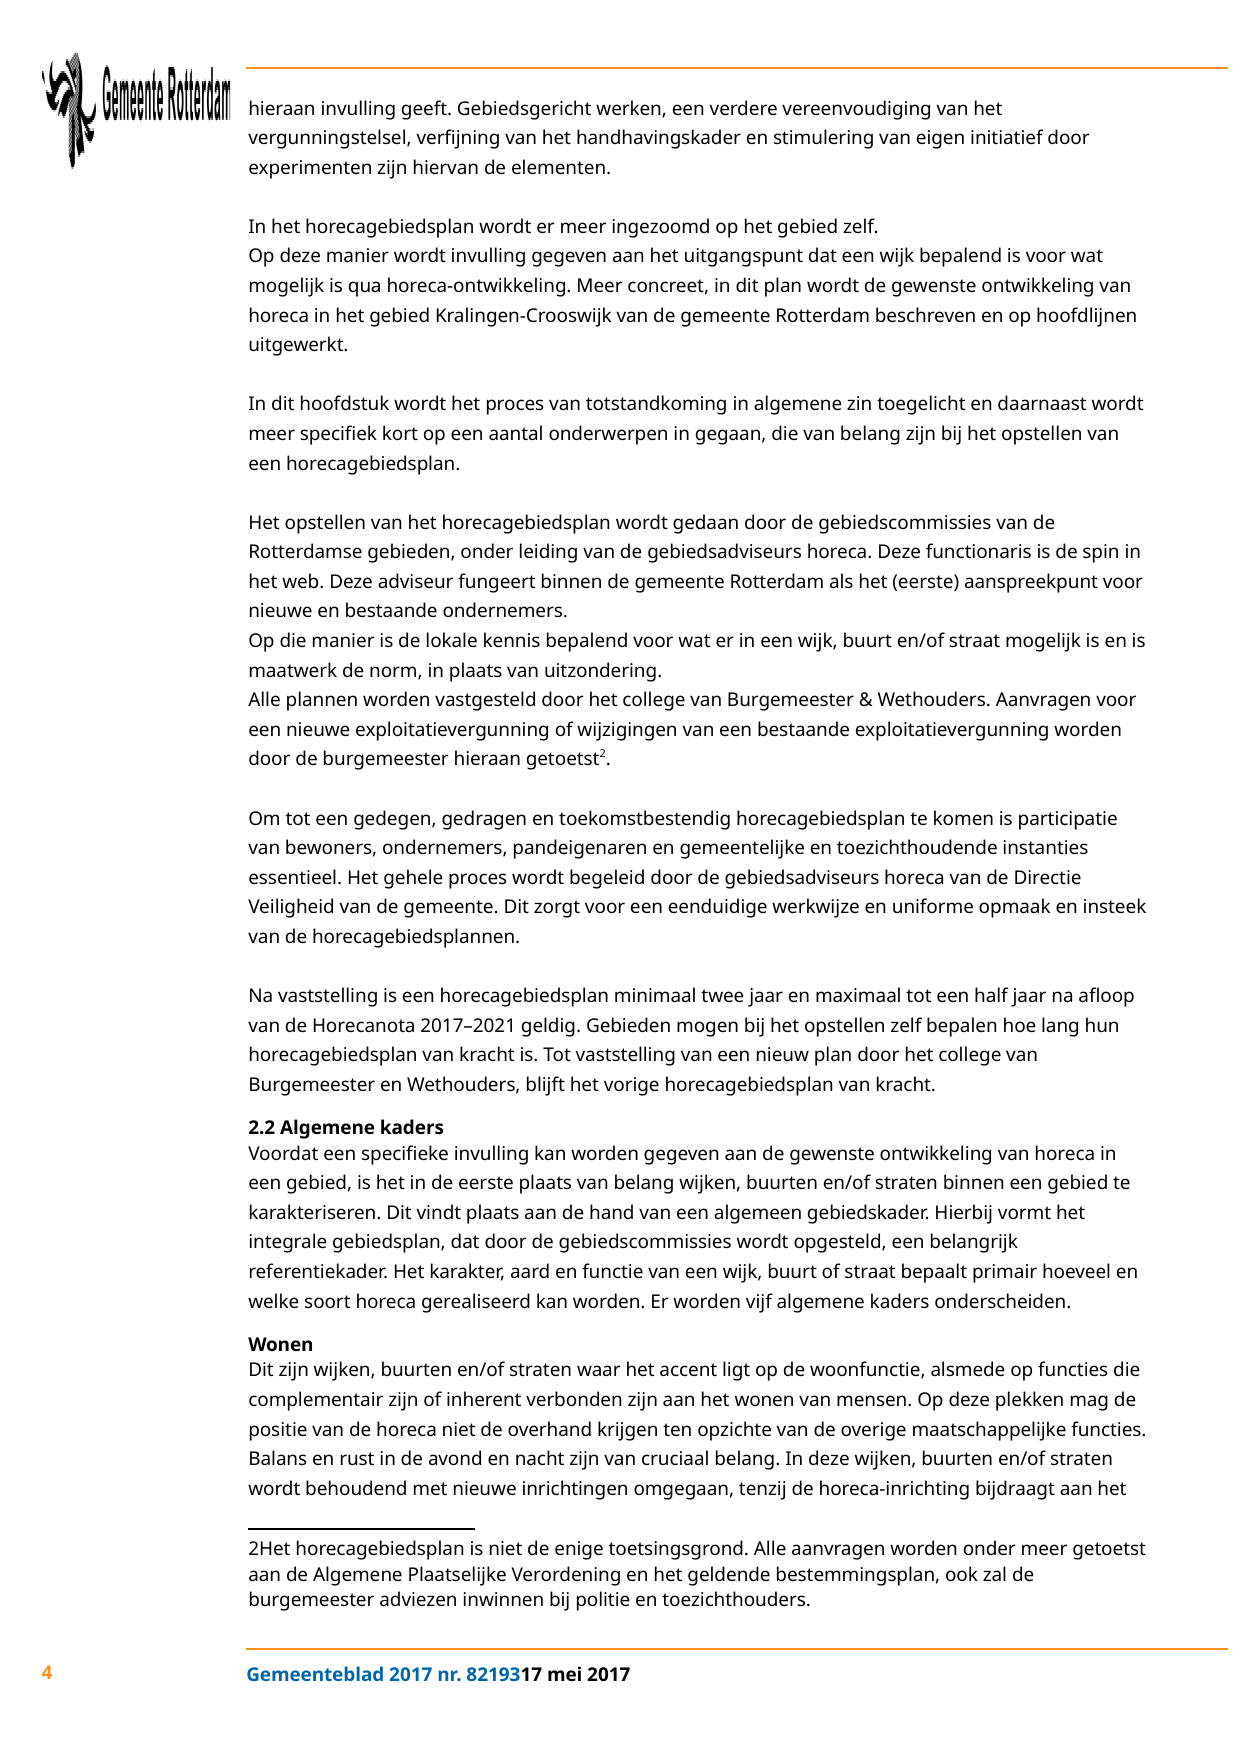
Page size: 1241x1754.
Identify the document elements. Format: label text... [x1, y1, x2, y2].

text Voordat een specifieke invulling kan worden gegeven aan de gewenste ontwikkeling van horeca in een gebied, is het in de eerste plaats van belang wijken, buurten en/of straten binnen een gebied te karakteriseren. Dit vindt plaats aan de hand van een algemeen gebiedskader. Hierbij vormt het integrale gebiedsplan, dat door de gebiedscommissies wordt opgesteld, een belangrijk referentiekader. Het karakter, aard en functie van een wijk, buurt of straat bepaalt primair hoeveel en welke soort horeca gerealiseerd kan worden. Er worden vijf algemene kaders onderscheiden. [248, 1140, 1152, 1313]
text Alle plannen worden vastgesteld door het college van Burgemeester & Wethouders. Aanvragen voor een nieuwe exploitatievergunning of wijzigingen van een bestaande exploitatievergunning worden door de burgemeester hieraan getoetst. [248, 686, 1152, 771]
text Wonen [248, 1331, 1152, 1357]
text Het horecagebiedsplan is niet de enige toetsingsgrond. Alle aanvragen worden onder meer getoetst aan de Algemene Plaatselijke Verordening en het geldende bestemmingsplan, ook zal de burgemeester adviezen inwinnen bij politie en toezichthouders. [248, 1535, 1152, 1612]
text 2.2 Algemene kaders [248, 1114, 1152, 1140]
text Het opstellen van het horecagebiedsplan wordt gedaan door de gebiedscommissies van de Rotterdamse gebieden, onder leiding van de gebiedsadviseurs horeca. Deze functionaris is de spin in het web. Deze adviseur fungeert binnen de gemeente Rotterdam als het (eerste) aanspreekpunt voor nieuwe en bestaande ondernemers. [248, 509, 1152, 623]
text Op die manier is de lokale kennis bepalend voor wat er in een wijk, buurt en/of straat mogelijk is en is maatwerk de norm, in plaats van uitzondering. [248, 627, 1152, 683]
text Om tot een gedegen, gedragen en toekomstbestendig horecagebiedsplan te komen is participatie van bewoners, ondernemers, pandeigenaren en gemeentelijke en toezichthoudende instanties essentieel. Het gehele proces wordt begeleid door de gebiedsadviseurs horeca van de Directie Veiligheid van de gemeente. Dit zorgt voor een eenduidige werkwijze en uniforme opmaak en insteek van de horecagebiedsplannen. [248, 805, 1152, 949]
text Dit zijn wijken, buurten en/of straten waar het accent ligt op de woonfunctie, alsmede op functies die complementair zijn of inherent verbonden zijn aan het wonen van mensen. Op deze plekken mag de positie van de horeca niet de overhand krijgen ten opzichte van de overige maatschappelijke functies. Balans en rust in de avond en nacht zijn van cruciaal belang. In deze wijken, buurten en/of straten wordt behoudend met nieuwe inrichtingen omgegaan, tenzij de horeca-inrichting bijdraagt aan het [248, 1357, 1152, 1501]
text Na vaststelling is een horecagebiedsplan minimaal twee jaar en maximaal tot een half jaar na afloop van de Horecanota 2017–2021 geldig. Gebieden mogen bij het opstellen zelf bepalen hoe lang hun horecagebiedsplan van kracht is. Tot vaststelling van een nieuw plan door het college van Burgemeester en Wethouders, blijft het vorige horecagebiedsplan van kracht. [248, 982, 1152, 1097]
text Op deze manier wordt invulling gegeven aan het uitgangspunt dat een wijk bepalend is voor wat mogelijk is qua horeca-ontwikkeling. Meer concreet, in dit plan wordt de gewenste ontwikkeling van horeca in het gebied Kralingen-Crooswijk van de gemeente Rotterdam beschreven en op hoofdlijnen uitgewerkt. [248, 243, 1152, 357]
text In het horecagebiedsplan wordt er meer ingezoomd op het gebied zelf. [248, 213, 1152, 239]
picture [41, 47, 231, 172]
text hieraan invulling geeft. Gebiedsgericht werken, een verdere vereenvoudiging van het vergunningstelsel, verfijning van het handhavingskader en stimulering van eigen initiatief door experimenten zijn hiervan de elementen. [248, 95, 1152, 180]
text In dit hoofdstuk wordt het proces van totstandkoming in algemene zin toegelicht en daarnaast wordt meer specifiek kort op een aantal onderwerpen in gegaan, die van belang zijn bij het opstellen van een horecagebiedsplan. [248, 391, 1152, 476]
